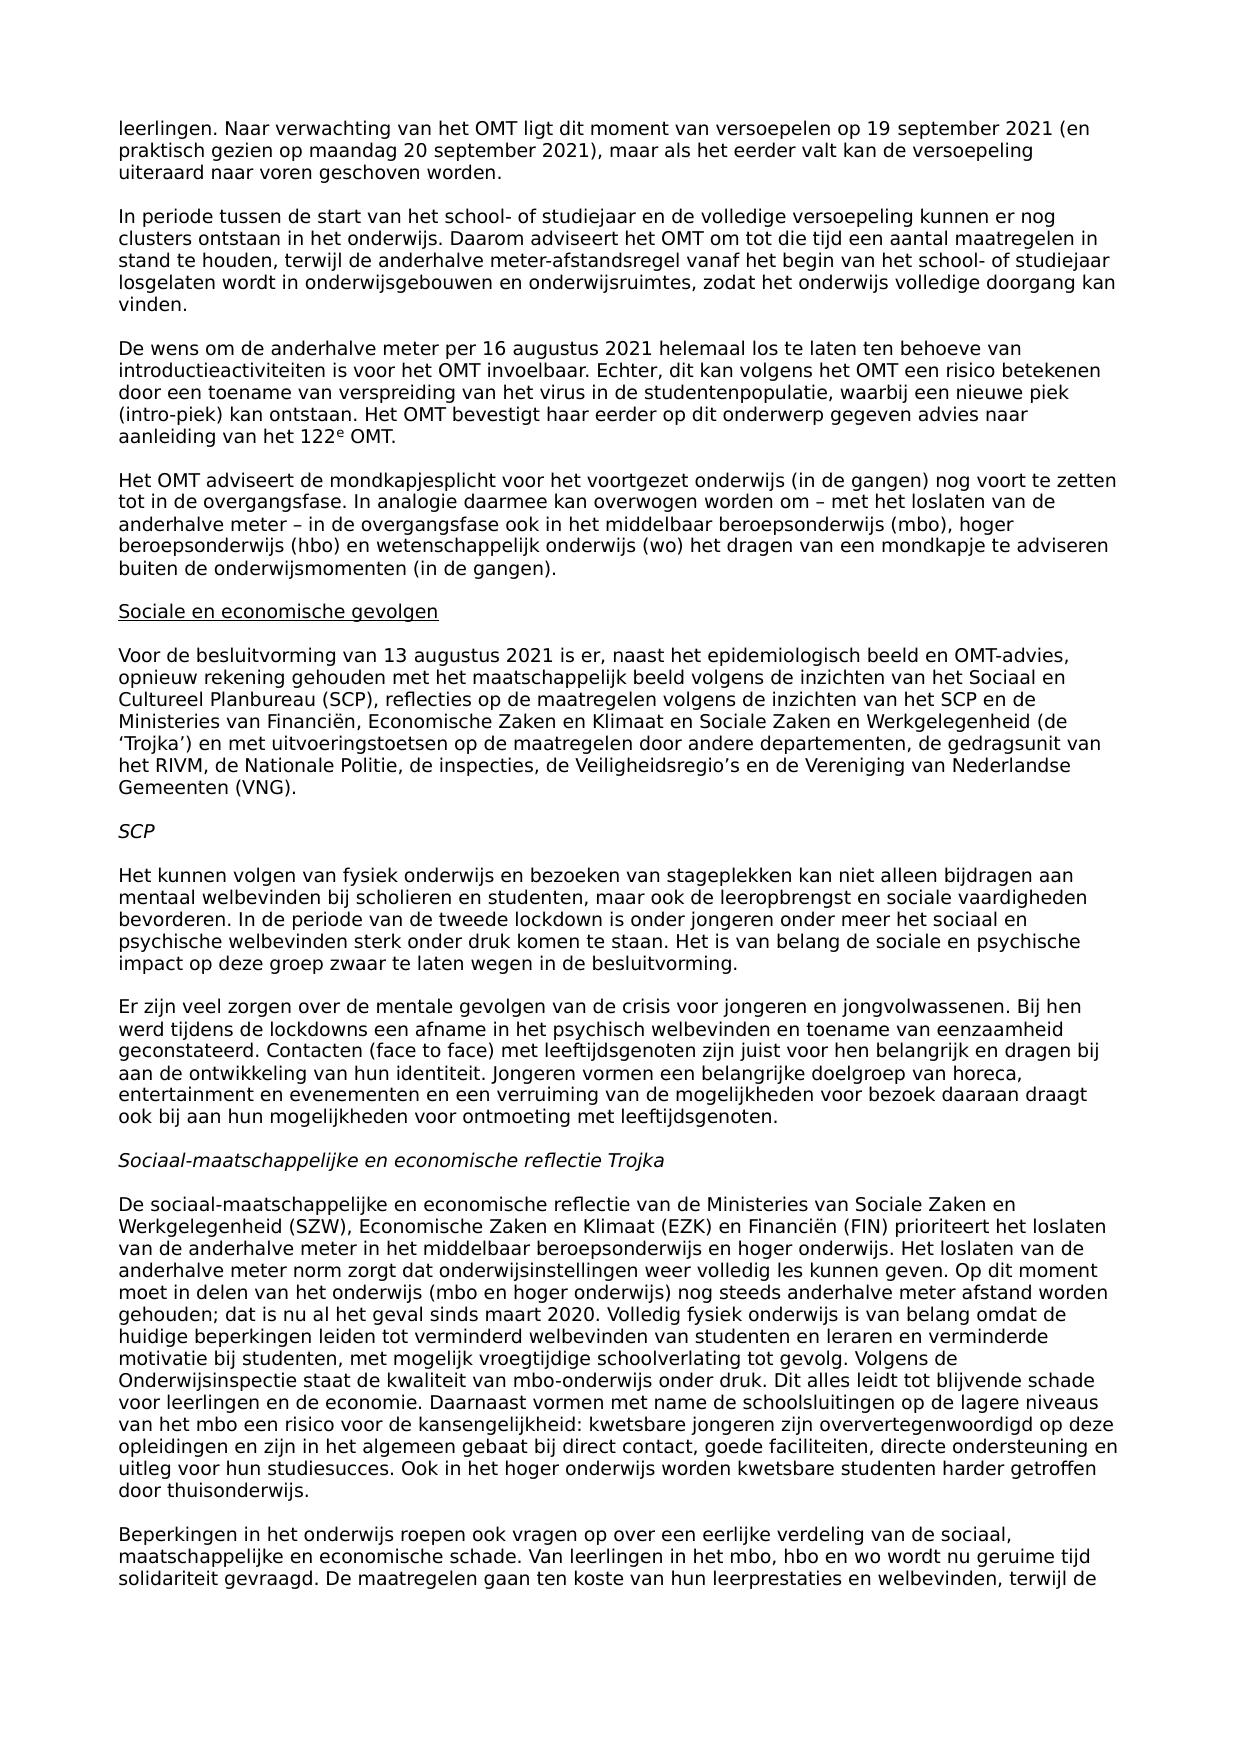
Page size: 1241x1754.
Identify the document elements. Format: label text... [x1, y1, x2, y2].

text Er zijn veel zorgen over de mentale gevolgen van de crisis voor jongeren en jongvolwassenen. Bij hen werd tijdens de lockdowns een afname in het psychisch welbevinden en toename van eenzaamheid geconstateerd. Contacten (face to face) met leeftijdsgenoten zijn juist voor hen belangrijk en dragen bij aan de ontwikkeling van hun identiteit. Jongeren vormen een belangrijke doelgroep van horeca, entertainment en evenementen en een verruiming van de mogelijkheden voor bezoek daaraan draagt ook bij aan hun mogelijkheden voor ontmoeting met leeftijdsgenoten. [118, 996, 1122, 1128]
text Voor de besluitvorming van 13 augustus 2021 is er, naast het epidemiologisch beeld en OMT-advies, opnieuw rekening gehouden met het maatschappelijk beeld volgens de inzichten van het Sociaal en Cultureel Planbureau (SCP), reflecties op de maatregelen volgens de inzichten van het SCP en de Ministeries van Financiën, Economische Zaken en Klimaat en Sociale Zaken en Werkgelegenheid (de ‘Trojka’) en met uitvoeringstoetsen op de maatregelen door andere departementen, de gedragsunit van het RIVM, de Nationale Politie, de inspecties, de Veiligheidsregio’s en de Vereniging van Nederlandse Gemeenten (VNG). [118, 645, 1122, 799]
text De sociaal-maatschappelijke en economische reflectie van de Ministeries van Sociale Zaken en Werkgelegenheid (SZW), Economische Zaken en Klimaat (EZK) en Financiën (FIN) prioriteert het loslaten van de anderhalve meter in het middelbaar beroepsonderwijs en hoger onderwijs. Het loslaten van de anderhalve meter norm zorgt dat onderwijsinstellingen weer volledig les kunnen geven. Op dit moment moet in delen van het onderwijs (mbo en hoger onderwijs) nog steeds anderhalve meter afstand worden gehouden; dat is nu al het geval sinds maart 2020. Volledig fysiek onderwijs is van belang omdat de huidige beperkingen leiden tot verminderd welbevinden van studenten en leraren en verminderde motivatie bij studenten, met mogelijk vroegtijdige schoolverlating tot gevolg. Volgens de Onderwijsinspectie staat de kwaliteit van mbo-onderwijs onder druk. Dit alles leidt tot blijvende schade voor leerlingen en de economie. Daarnaast vormen met name de schoolsluitingen op de lagere niveaus van het mbo een risico voor de kansengelijkheid: kwetsbare jongeren zijn oververtegenwoordigd op deze opleidingen en zijn in het algemeen gebaat bij direct contact, goede faciliteiten, directe ondersteuning en uitleg voor hun studiesucces. Ook in het hoger onderwijs worden kwetsbare studenten harder getroffen door thuisonderwijs. [118, 1194, 1122, 1502]
text De wens om de anderhalve meter per 16 augustus 2021 helemaal los te laten ten behoeve van introductieactiviteiten is voor het OMT invoelbaar. Echter, dit kan volgens het OMT een risico betekenen door een toename van verspreiding van het virus in de studentenpopulatie, waarbij een nieuwe piek (intro-piek) kan ontstaan. Het OMT bevestigt haar eerder op dit onderwerp gegeven advies naar aanleiding van het 122e OMT. [118, 338, 1122, 448]
subtitle Sociale en economische gevolgen [118, 601, 1122, 623]
subtitle SCP [118, 821, 1122, 843]
text leerlingen. Naar verwachting van het OMT ligt dit moment van versoepelen op 19 september 2021 (en praktisch gezien op maandag 20 september 2021), maar als het eerder valt kan de versoepeling uiteraard naar voren geschoven worden. [118, 118, 1122, 184]
text Beperkingen in het onderwijs roepen ook vragen op over een eerlijke verdeling van de sociaal, maatschappelijke en economische schade. Van leerlingen in het mbo, hbo en wo wordt nu geruime tijd solidariteit gevraagd. De maatregelen gaan ten koste van hun leerprestaties en welbevinden, terwijl de [118, 1524, 1122, 1589]
subtitle Sociaal-maatschappelijke en economische reflectie Trojka [118, 1150, 1122, 1172]
text Het kunnen volgen van fysiek onderwijs en bezoeken van stageplekken kan niet alleen bijdragen aan mentaal welbevinden bij scholieren en studenten, maar ook de leeropbrengst en sociale vaardigheden bevorderen. In de periode van de tweede lockdown is onder jongeren onder meer het sociaal en psychische welbevinden sterk onder druk komen te staan. Het is van belang de sociale en psychische impact op deze groep zwaar te laten wegen in de besluitvorming. [118, 865, 1122, 974]
text Het OMT adviseert de mondkapjesplicht voor het voortgezet onderwijs (in de gangen) nog voort te zetten tot in de overgangsfase. In analogie daarmee kan overwogen worden om – met het loslaten van de anderhalve meter – in de overgangsfase ook in het middelbaar beroepsonderwijs (mbo), hoger beroepsonderwijs (hbo) en wetenschappelijk onderwijs (wo) het dragen van een mondkapje te adviseren buiten de onderwijsmomenten (in de gangen). [118, 469, 1122, 579]
text In periode tussen de start van het school- of studiejaar en de volledige versoepeling kunnen er nog clusters ontstaan in het onderwijs. Daarom adviseert het OMT om tot die tijd een aantal maatregelen in stand te houden, terwijl de anderhalve meter-afstandsregel vanaf het begin van het school- of studiejaar losgelaten wordt in onderwijsgebouwen en onderwijsruimtes, zodat het onderwijs volledige doorgang kan vinden. [118, 206, 1122, 316]
